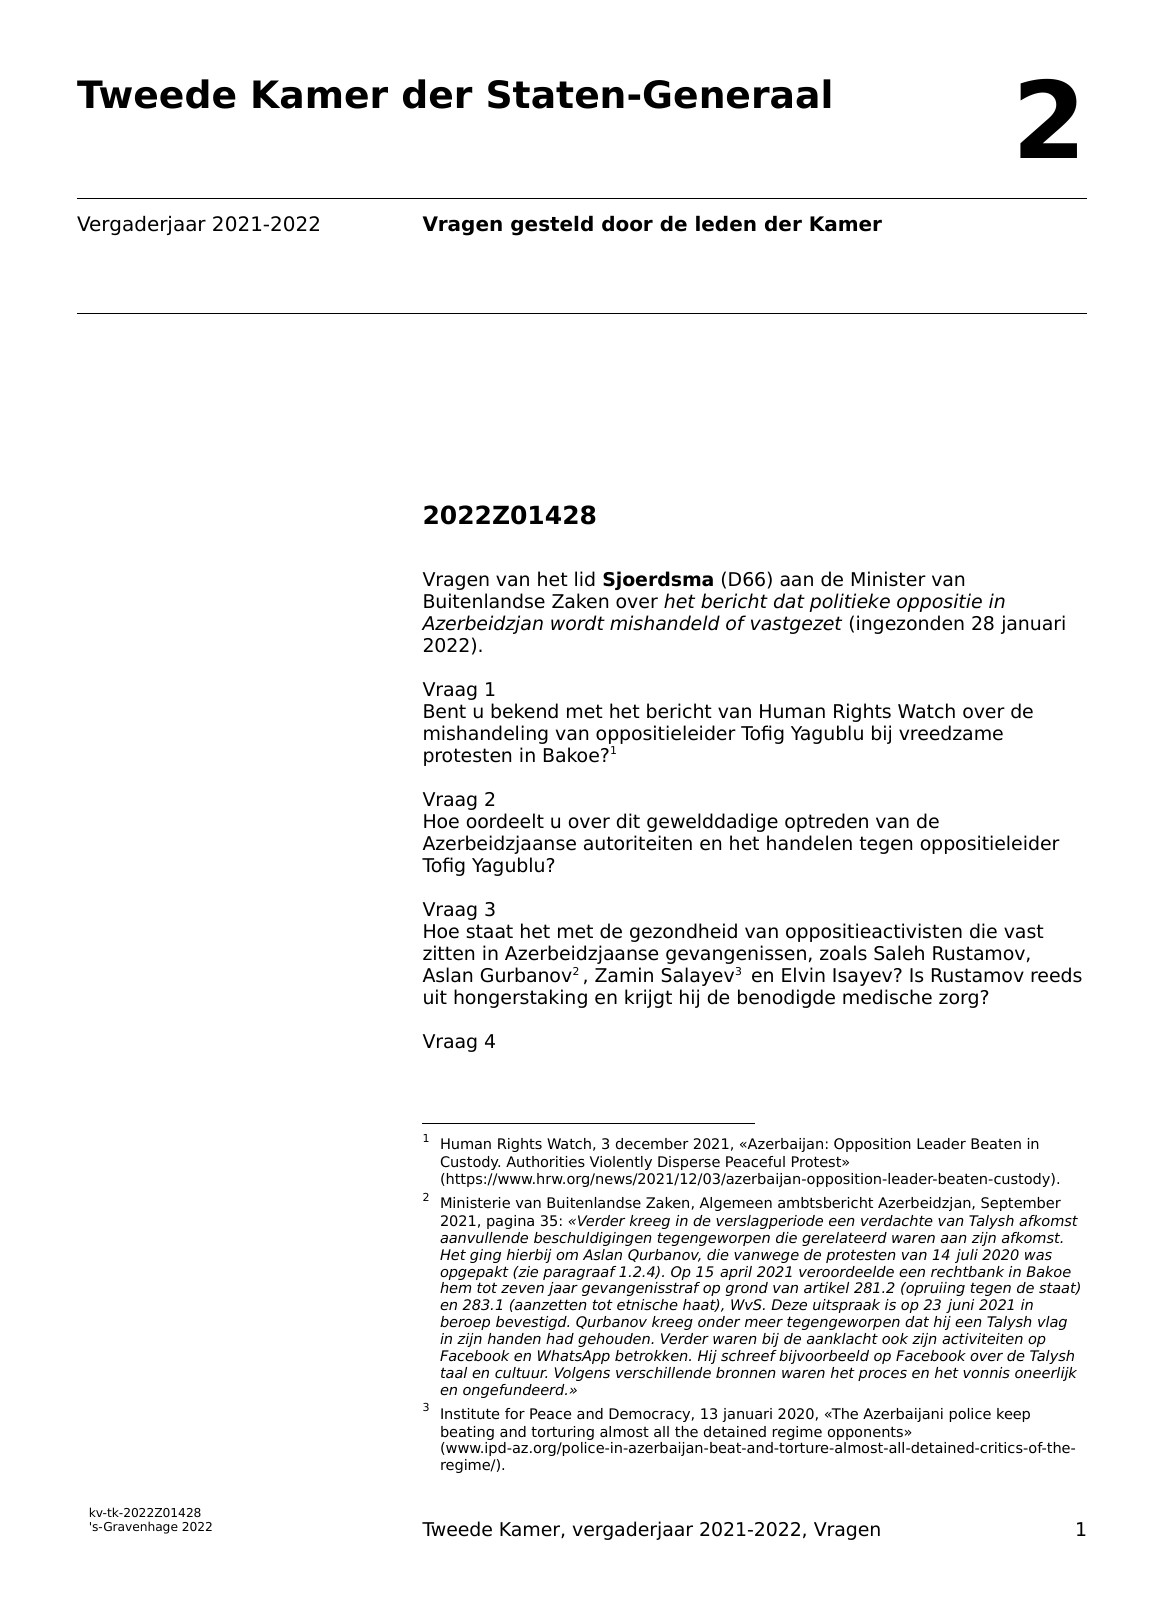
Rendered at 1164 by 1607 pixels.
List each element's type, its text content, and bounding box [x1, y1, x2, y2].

text Hoe oordeelt u over dit gewelddadige optreden van de Azerbeidzjaanse autoriteiten en het handelen tegen oppositieleider Tofig Yagublu? [422, 811, 1087, 877]
text Hoe staat het met de gezondheid van oppositieactivisten die vast zitten in Azerbeidzjaanse gevangenissen, zoals Saleh Rustamov, Aslan Gurbanov, Zamin Salayev en Elvin Isayev? Is Rustamov reeds uit hongerstaking en krijgt hij de benodigde medische zorg? [422, 921, 1087, 1009]
text Human Rights Watch, 3 december 2021, «Azerbaijan: Opposition Leader Beaten in Custody. Authorities Violently Disperse Peaceful Protest» (https://www.hrw.org/news/2021/12/03/azerbaijan-opposition-leader-beaten-custody). [422, 1132, 1087, 1188]
text Ministerie van Buitenlandse Zaken, Algemeen ambtsbericht Azerbeidzjan, September 2021, pagina 35: «Verder kreeg in de verslagperiode een verdachte van Talysh afkomst aanvullende beschuldigingen tegengeworpen die gerelateerd waren aan zijn afkomst. Het ging hierbij om Aslan Qurbanov, die vanwege de protesten van 14 juli 2020 was opgepakt (zie paragraaf 1.2.4). Op 15 april 2021 veroordeelde een rechtbank in Bakoe hem tot zeven jaar gevangenisstraf op grond van artikel 281.2 (opruiing tegen de staat) en 283.1 (aanzetten tot etnische haat), WvS. Deze uitspraak is op 23 juni 2021 in beroep bevestigd. Qurbanov kreeg onder meer tegengeworpen dat hij een Talysh vlag in zijn handen had gehouden. Verder waren bij de aanklacht ook zijn activiteiten op Facebook en WhatsApp betrokken. Hij schreef bijvoorbeeld op Facebook over de Talysh taal en cultuur. Volgens verschillende bronnen waren het proces en het vonnis oneerlijk en ongefundeerd.» [422, 1191, 1087, 1399]
table_header 2 [886, 59, 1087, 198]
text 2022Z01428 [422, 501, 1087, 531]
text Vraag 4 [422, 1031, 1087, 1053]
table_cell Vergaderjaar 2021-2022 [77, 199, 422, 313]
text Vraag 3 [422, 899, 1087, 921]
text Vraag 1 [422, 679, 1087, 701]
table_cell Vragen gesteld door de leden der Kamer [422, 199, 1087, 313]
text Institute for Peace and Democracy, 13 januari 2020, «The Azerbaijani police keep beating and torturing almost all the detained regime opponents» (www.ipd-az.org/police-in-azerbaijan-beat-and-torture-almost-all-detained-critics-of-the-regime/). [422, 1402, 1087, 1474]
text Vragen van het lid Sjoerdsma (D66) aan de Minister van Buitenlandse Zaken over het bericht dat politieke oppositie in Azerbeidzjan wordt mishandeld of vastgezet (ingezonden 28 januari 2022). [422, 569, 1087, 657]
text 's-Gravenhage 2022 [88, 1520, 323, 1534]
text Bent u bekend met het bericht van Human Rights Watch over de mishandeling van oppositieleider Tofig Yagublu bij vreedzame protesten in Bakoe? [422, 701, 1087, 767]
table_header Tweede Kamer der Staten-Generaal [77, 59, 886, 198]
text kv-tk-2022Z01428 [88, 1506, 323, 1520]
text Vraag 2 [422, 789, 1087, 811]
